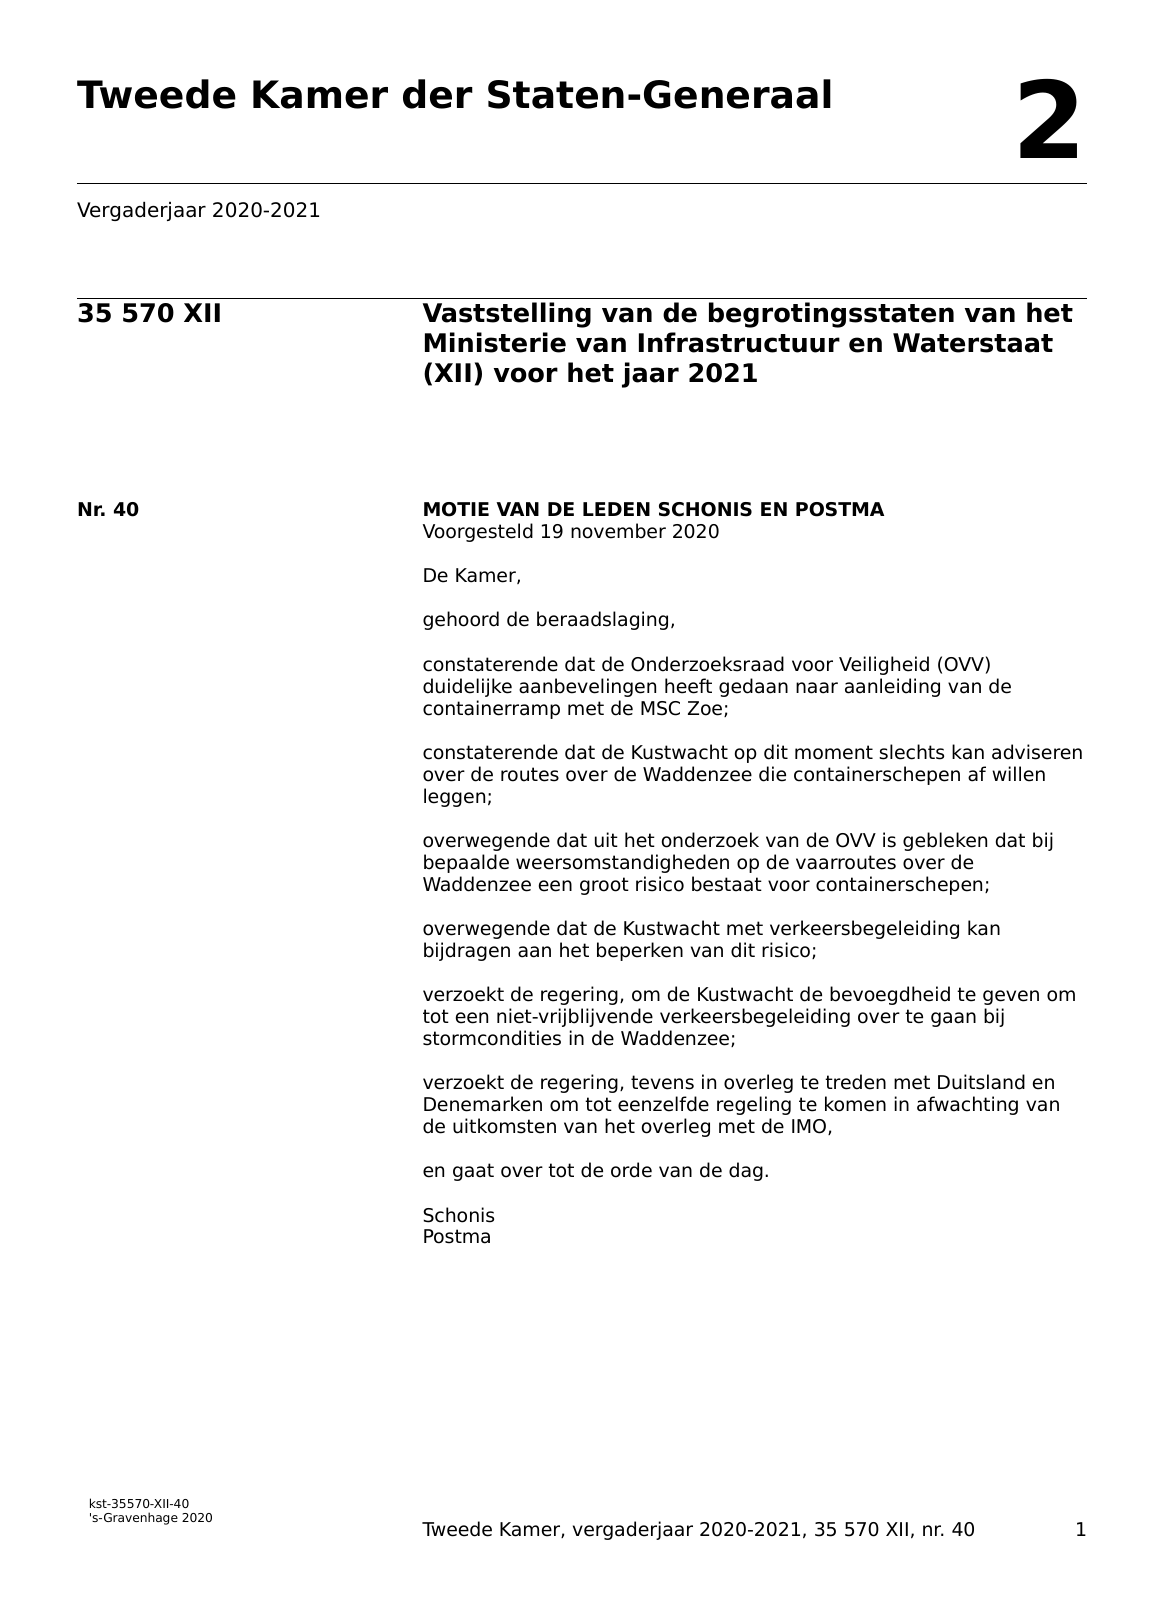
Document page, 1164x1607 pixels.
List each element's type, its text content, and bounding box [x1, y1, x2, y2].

text 's-Gravenhage 2020 [88, 1511, 323, 1525]
text overwegende dat de Kustwacht met verkeersbegeleiding kan bijdragen aan het beperken van dit risico; [422, 918, 1087, 962]
text overwegende dat uit het onderzoek van de OVV is gebleken dat bij bepaalde weersomstandigheden op de vaarroutes over de Waddenzee een groot risico bestaat voor containerschepen; [422, 830, 1087, 896]
text verzoekt de regering, om de Kustwacht de bevoegdheid te geven om tot een niet-vrijblijvende verkeersbegeleiding over te gaan bij stormcondities in de Waddenzee; [422, 984, 1087, 1050]
text en gaat over tot de orde van de dag. [422, 1160, 1087, 1182]
text kst-35570-XII-40 [88, 1497, 323, 1511]
table_header Tweede Kamer der Staten-Generaal [77, 59, 886, 183]
text Schonis [422, 1204, 1087, 1226]
text constaterende dat de Kustwacht op dit moment slechts kan adviseren over de routes over de Waddenzee die containerschepen af willen leggen; [422, 742, 1087, 808]
table_cell Vergaderjaar 2020-2021 [77, 184, 1087, 298]
text De Kamer, [422, 565, 1087, 587]
table_header 2 [886, 59, 1087, 183]
text verzoekt de regering, tevens in overleg te treden met Duitsland en Denemarken om tot eenzelfde regeling te komen in afwachting van de uitkomsten van het overleg met de IMO, [422, 1072, 1087, 1138]
text gehoord de beraadslaging, [422, 609, 1087, 631]
text Postma [422, 1226, 1087, 1248]
subtitle 35 570 XII Vaststelling van de begrotingsstaten van het Ministerie van Infrastructuur en Waterstaat (XII) voor het jaar 2021 [77, 299, 1087, 388]
text constaterende dat de Onderzoeksraad voor Veiligheid (OVV) duidelijke aanbevelingen heeft gedaan naar aanleiding van de containerramp met de MSC Zoe; [422, 653, 1087, 719]
text Voorgesteld 19 november 2020 [422, 521, 1087, 543]
subtitle Nr. 40 MOTIE VAN DE LEDEN SCHONIS EN POSTMA [77, 499, 1087, 521]
